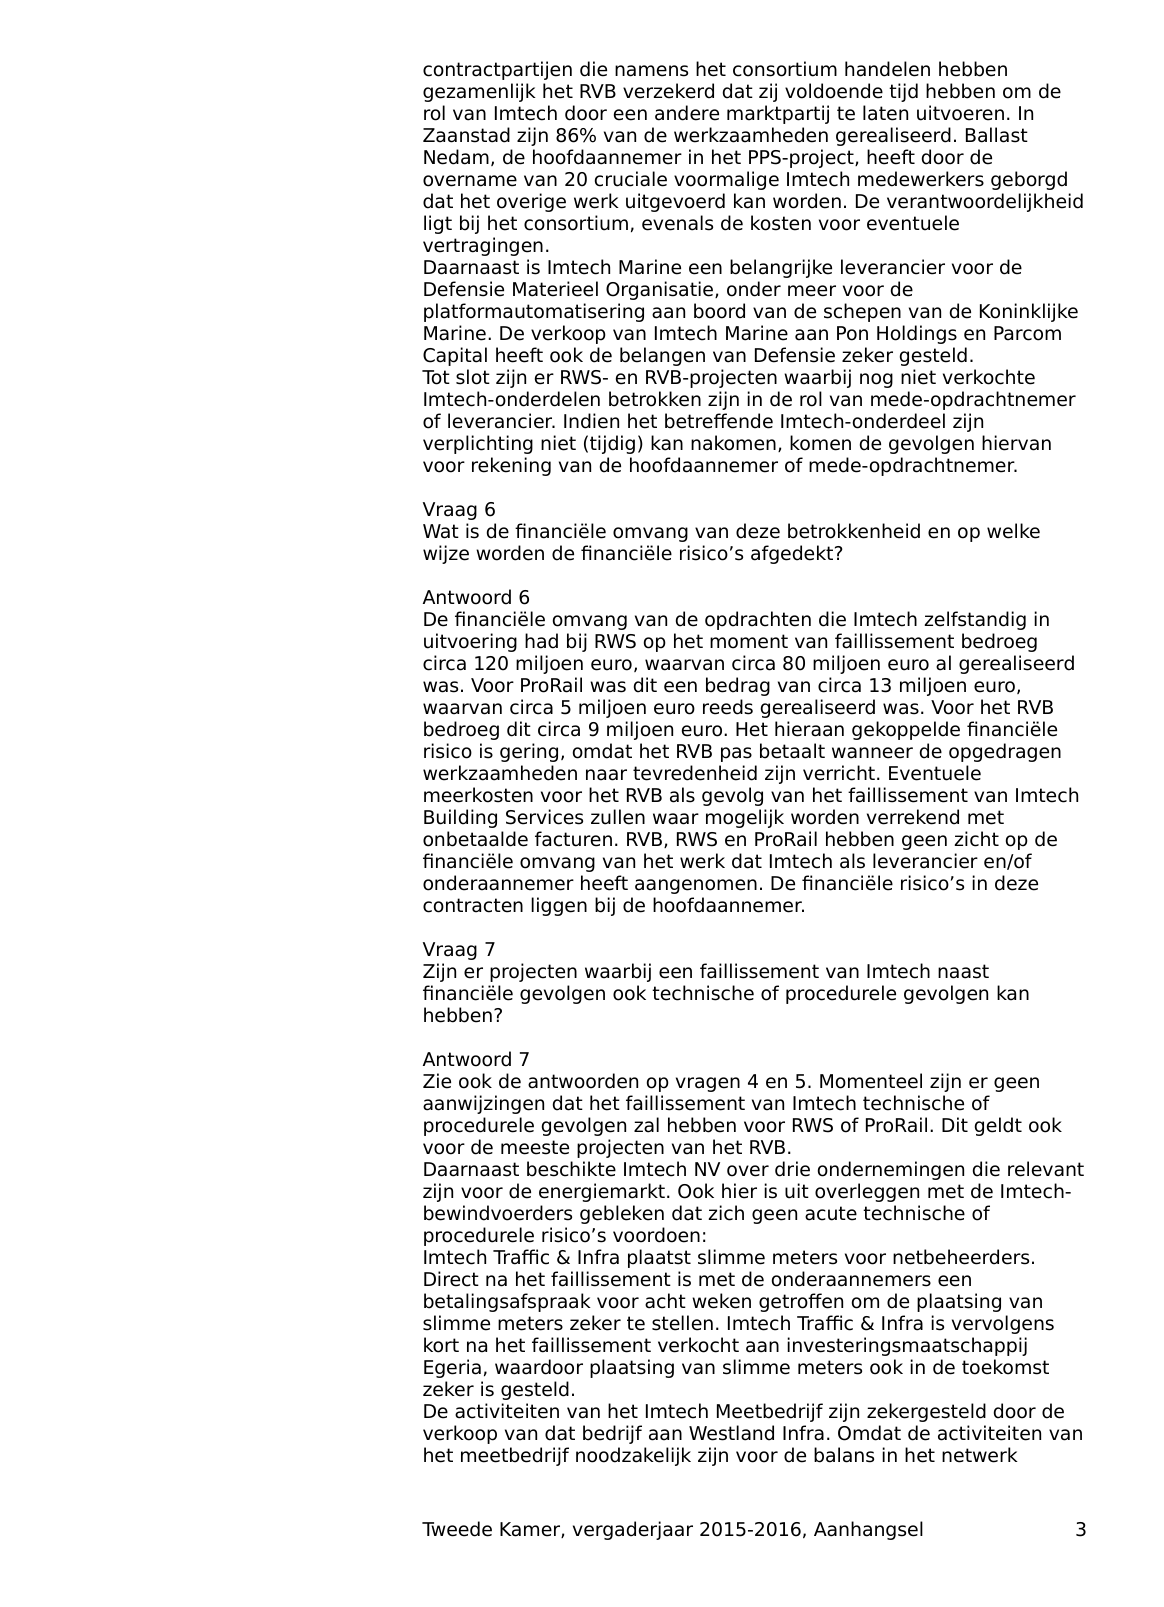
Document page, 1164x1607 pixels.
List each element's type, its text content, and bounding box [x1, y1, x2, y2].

text Wat is de financiële omvang van deze betrokkenheid en op welke wijze worden de financiële risico’s afgedekt? [422, 521, 1087, 565]
text Imtech Traffic & Infra plaatst slimme meters voor netbeheerders. Direct na het faillissement is met de onderaannemers een betalingsafspraak voor acht weken getroffen om de plaatsing van slimme meters zeker te stellen. Imtech Traffic & Infra is vervolgens kort na het faillissement verkocht aan investeringsmaatschappij Egeria, waardoor plaatsing van slimme meters ook in de toekomst zeker is gesteld. [422, 1247, 1087, 1401]
text Daarnaast beschikte Imtech NV over drie ondernemingen die relevant zijn voor de energiemarkt. Ook hier is uit overleggen met de Imtech-bewindvoerders gebleken dat zich geen acute technische of procedurele risico’s voordoen: [422, 1159, 1087, 1247]
text Vraag 7 [422, 939, 1087, 961]
text De financiële omvang van de opdrachten die Imtech zelfstandig in uitvoering had bij RWS op het moment van faillissement bedroeg circa 120 miljoen euro, waarvan circa 80 miljoen euro al gerealiseerd was. Voor ProRail was dit een bedrag van circa 13 miljoen euro, waarvan circa 5 miljoen euro reeds gerealiseerd was. Voor het RVB bedroeg dit circa 9 miljoen euro. Het hieraan gekoppelde financiële risico is gering, omdat het RVB pas betaalt wanneer de opgedragen werkzaamheden naar tevredenheid zijn verricht. Eventuele meerkosten voor het RVB als gevolg van het faillissement van Imtech Building Services zullen waar mogelijk worden verrekend met onbetaalde facturen. RVB, RWS en ProRail hebben geen zicht op de financiële omvang van het werk dat Imtech als leverancier en/of onderaannemer heeft aangenomen. De financiële risico’s in deze contracten liggen bij de hoofdaannemer. [422, 609, 1087, 917]
text contractpartijen die namens het consortium handelen hebben gezamenlijk het RVB verzekerd dat zij voldoende tijd hebben om de rol van Imtech door een andere marktpartij te laten uitvoeren. In Zaanstad zijn 86% van de werkzaamheden gerealiseerd. Ballast Nedam, de hoofdaannemer in het PPS-project, heeft door de overname van 20 cruciale voormalige Imtech medewerkers geborgd dat het overige werk uitgevoerd kan worden. De verantwoordelijkheid ligt bij het consortium, evenals de kosten voor eventuele vertragingen. [422, 59, 1087, 257]
text De activiteiten van het Imtech Meetbedrijf zijn zekergesteld door de verkoop van dat bedrijf aan Westland Infra. Omdat de activiteiten van het meetbedrijf noodzakelijk zijn voor de balans in het netwerk [422, 1401, 1087, 1467]
text Zijn er projecten waarbij een faillissement van Imtech naast financiële gevolgen ook technische of procedurele gevolgen kan hebben? [422, 961, 1087, 1027]
text Zie ook de antwoorden op vragen 4 en 5. Momenteel zijn er geen aanwijzingen dat het faillissement van Imtech technische of procedurele gevolgen zal hebben voor RWS of ProRail. Dit geldt ook voor de meeste projecten van het RVB. [422, 1071, 1087, 1159]
text Tot slot zijn er RWS- en RVB-projecten waarbij nog niet verkochte Imtech-onderdelen betrokken zijn in de rol van mede-opdrachtnemer of leverancier. Indien het betreffende Imtech-onderdeel zijn verplichting niet (tijdig) kan nakomen, komen de gevolgen hiervan voor rekening van de hoofdaannemer of mede-opdrachtnemer. [422, 367, 1087, 477]
text Antwoord 7 [422, 1049, 1087, 1071]
text Antwoord 6 [422, 587, 1087, 609]
text Vraag 6 [422, 499, 1087, 521]
text Daarnaast is Imtech Marine een belangrijke leverancier voor de Defensie Materieel Organisatie, onder meer voor de platformautomatisering aan boord van de schepen van de Koninklijke Marine. De verkoop van Imtech Marine aan Pon Holdings en Parcom Capital heeft ook de belangen van Defensie zeker gesteld. [422, 257, 1087, 367]
